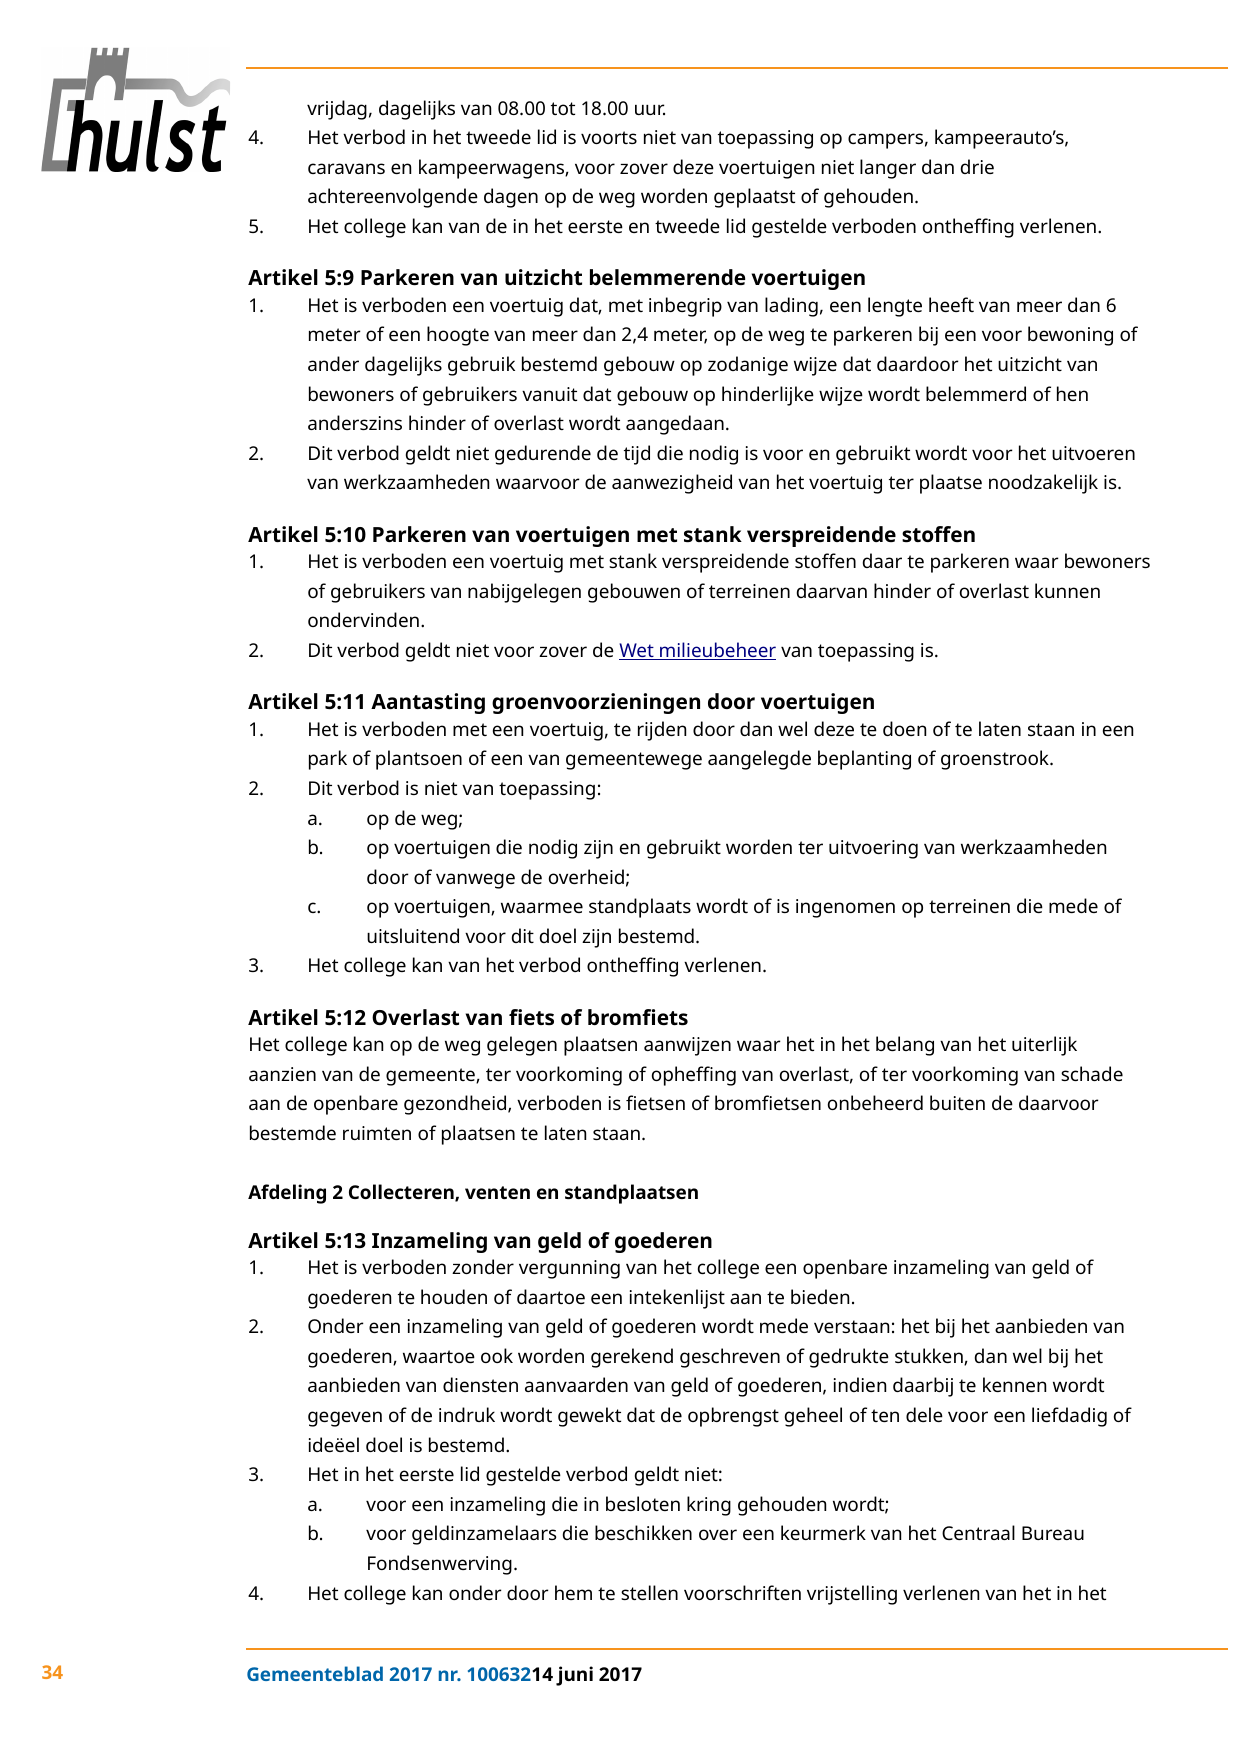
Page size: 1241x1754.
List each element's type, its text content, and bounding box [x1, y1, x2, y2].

text Artikel 5:13 Inzameling van geld of goederen [248, 1226, 1152, 1254]
list Dit verbod geldt niet gedurende de tijd die nodig is voor en gebruikt wordt voor het uitvoeren van werkzaamheden waarvoor de aanwezigheid van het voertuig ter plaatse noodzakelijk is. [248, 440, 1152, 495]
list op de weg; [307, 805, 1152, 830]
list Het is verboden een voertuig met stank verspreidende stoffen daar te parkeren waar bewoners of gebruikers van nabijgelegen gebouwen of terreinen daarvan hinder of overlast kunnen ondervinden. [248, 548, 1152, 633]
picture [41, 47, 231, 172]
list Het verbod in het tweede lid is voorts niet van toepassing op campers, kampeerauto’s, caravans en kampeerwagens, voor zover deze voertuigen niet langer dan drie achtereenvolgende dagen op de weg worden geplaatst of gehouden. [248, 124, 1152, 209]
text Het college kan op de weg gelegen plaatsen aanwijzen waar het in het belang van het uiterlijk aanzien van de gemeente, ter voorkoming of opheffing van overlast, of ter voorkoming van schade aan de openbare gezondheid, verboden is fietsen of bromfietsen onbeheerd buiten de daarvoor bestemde ruimten of plaatsen te laten staan. [248, 1031, 1152, 1146]
list op voertuigen, waarmee standplaats wordt of is ingenomen op terreinen die mede of uitsluitend voor dit doel zijn bestemd. [307, 893, 1152, 949]
text Artikel 5:11 Aantasting groenvoorzieningen door voertuigen [248, 687, 1152, 716]
list op voertuigen die nodig zijn en gebruikt worden ter uitvoering van werkzaamheden door of vanwege de overheid; [307, 834, 1152, 889]
text Afdeling 2 Collecteren, venten en standplaatsen [248, 1179, 1152, 1205]
list Het is verboden een voertuig dat, met inbegrip van lading, een lengte heeft van meer dan 6 meter of een hoogte van meer dan 2,4 meter, op de weg te parkeren bij een voor bewoning of ander dagelijks gebruik bestemd gebouw op zodanige wijze dat daardoor het uitzicht van bewoners of gebruikers vanuit dat gebouw op hinderlijke wijze wordt belemmerd of hen anderszins hinder of overlast wordt aangedaan. [248, 292, 1152, 436]
list voor een inzameling die in besloten kring gehouden wordt; [307, 1491, 1152, 1517]
list Dit verbod is niet van toepassing: [248, 775, 1152, 801]
text Artikel 5:10 Parkeren van voertuigen met stank verspreidende stoffen [248, 520, 1152, 548]
list voor geldinzamelaars die beschikken over een keurmerk van het Centraal Bureau Fondsenwerving. [307, 1521, 1152, 1576]
list Het college kan van het verbod ontheffing verlenen. [248, 953, 1152, 978]
list Het college kan onder door hem te stellen voorschriften vrijstelling verlenen van het in het [248, 1580, 1152, 1606]
list Het is verboden zonder vergunning van het college een openbare inzameling van geld of goederen te houden of daartoe een intekenlijst aan te bieden. [248, 1254, 1152, 1310]
list Dit verbod geldt niet voor zover de Wet milieubeheer van toepassing is. [248, 637, 1152, 663]
list vrijdag, dagelijks van 08.00 tot 18.00 uur. [248, 95, 1152, 121]
list Onder een inzameling van geld of goederen wordt mede verstaan: het bij het aanbieden van goederen, waartoe ook worden gerekend geschreven of gedrukte stukken, dan wel bij het aanbieden van diensten aanvaarden van geld of goederen, indien daarbij te kennen wordt gegeven of de indruk wordt gewekt dat de opbrengst geheel of ten dele voor een liefdadig of ideëel doel is bestemd. [248, 1313, 1152, 1458]
list Het is verboden met een voertuig, te rijden door dan wel deze te doen of te laten staan in een park of plantsoen of een van gemeentewege aangelegde beplanting of groenstrook. [248, 716, 1152, 771]
list Het college kan van de in het eerste en tweede lid gestelde verboden ontheffing verlenen. [248, 213, 1152, 239]
list Het in het eerste lid gestelde verbod geldt niet: [248, 1461, 1152, 1487]
text Artikel 5:12 Overlast van fiets of bromfiets [248, 1003, 1152, 1031]
text Artikel 5:9 Parkeren van uitzicht belemmerende voertuigen [248, 263, 1152, 292]
